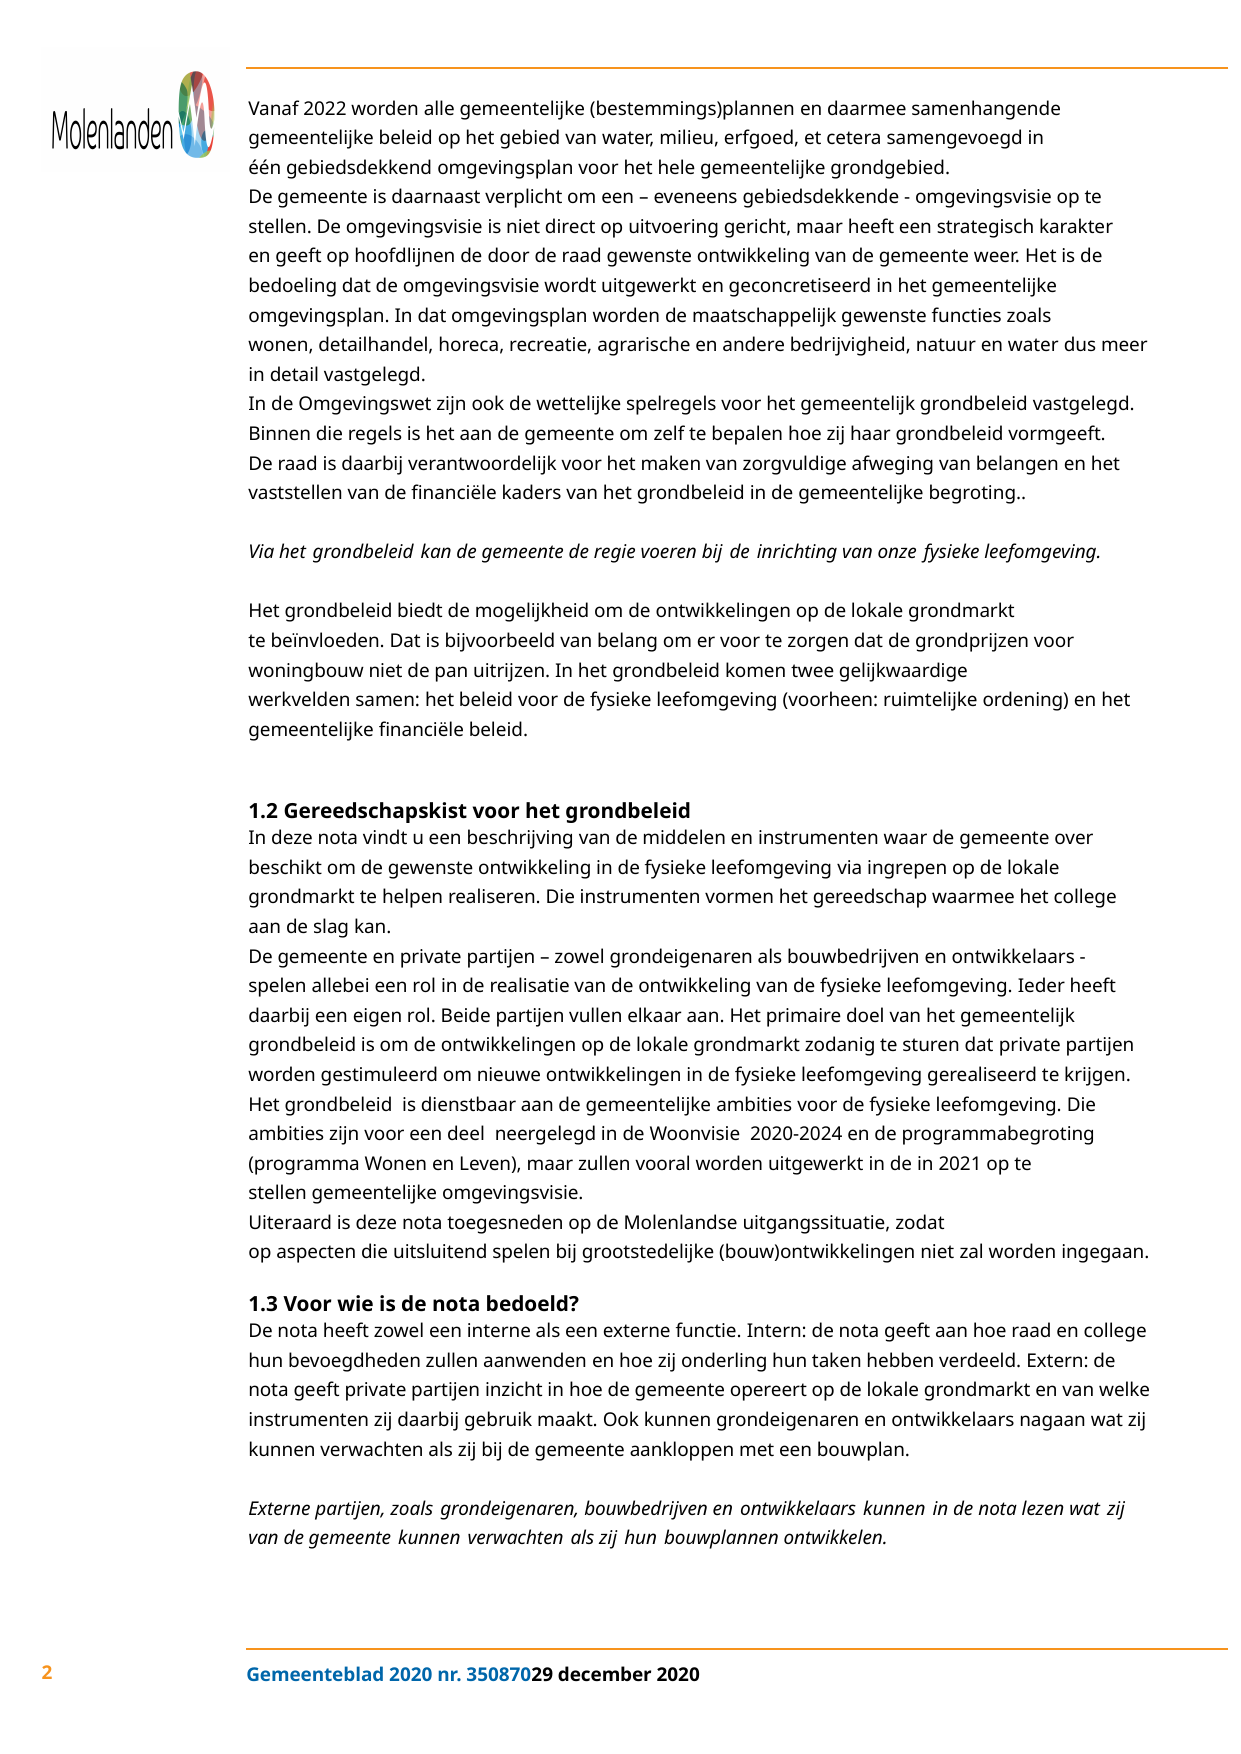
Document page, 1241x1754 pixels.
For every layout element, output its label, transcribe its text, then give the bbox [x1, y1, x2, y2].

text Het grondbeleid biedt de mogelijkheid om de ontwikkelingen op de lokale grondmarkt te beïnvloeden. Dat is bijvoorbeeld van belang om er voor te zorgen dat de grondprijzen voor woningbouw niet de pan uitrijzen. In het grondbeleid komen twee gelijkwaardige werkvelden samen: het beleid voor de fysieke leefomgeving (voorheen: ruimtelijke ordening) en het gemeentelijke financiële beleid. [248, 598, 1152, 742]
text In deze nota vindt u een beschrijving van de middelen en instrumenten waar de gemeente over beschikt om de gewenste ontwikkeling in de fysieke leefomgeving via ingrepen op de lokale grondmarkt te helpen realiseren. Die instrumenten vormen het gereedschap waarmee het college aan de slag kan. [248, 824, 1152, 939]
text De nota heeft zowel een interne als een externe functie. Intern: de nota geeft aan hoe raad en college hun bevoegdheden zullen aanwenden en hoe zij onderling hun taken hebben verdeeld. Extern: de nota geeft private partijen inzicht in hoe de gemeente opereert op de lokale grondmarkt en van welke instrumenten zij daarbij gebruik maakt. Ook kunnen grondeigenaren en ontwikkelaars nagaan wat zij kunnen verwachten als zij bij de gemeente aankloppen met een bouwplan. [248, 1317, 1152, 1462]
picture [41, 47, 231, 172]
text 1.2 Gereedschapskist voor het grondbeleid [248, 796, 1152, 824]
text In de Omgevingswet zijn ook de wettelijke spelregels voor het gemeentelijk grondbeleid vastgelegd. Binnen die regels is het aan de gemeente om zelf te bepalen hoe zij haar grondbeleid vormgeeft. De raad is daarbij verantwoordelijk voor het maken van zorgvuldige afweging van belangen en het vaststellen van de financiële kaders van het grondbeleid in de gemeentelijke begroting.. [248, 391, 1152, 505]
text De gemeente is daarnaast verplicht om een – eveneens gebiedsdekkende - omgevingsvisie op te stellen. De omgevingsvisie is niet direct op uitvoering gericht, maar heeft een strategisch karakter en geeft op hoofdlijnen de door de raad gewenste ontwikkeling van de gemeente weer. Het is de bedoeling dat de omgevingsvisie wordt uitgewerkt en geconcretiseerd in het gemeentelijke omgevingsplan. In dat omgevingsplan worden de maatschappelijk gewenste functies zoals wonen, detailhandel, horeca, recreatie, agrarische en andere bedrijvigheid, natuur en water dus meer in detail vastgelegd. [248, 183, 1152, 387]
text Uiteraard is deze nota toegesneden op de Molenlandse uitgangssituatie, zodat op aspecten die uitsluitend spelen bij grootstedelijke (bouw)ontwikkelingen niet zal worden ingegaan. [248, 1209, 1152, 1264]
text Via het grondbeleid kan de gemeente de regie voeren bij de inrichting van onze fysieke leefomgeving. [248, 538, 1152, 564]
text De gemeente en private partijen – zowel grondeigenaren als bouwbedrijven en ontwikkelaars - spelen allebei een rol in de realisatie van de ontwikkeling van de fysieke leefomgeving. Ieder heeft daarbij een eigen rol. Beide partijen vullen elkaar aan. Het primaire doel van het gemeentelijk grondbeleid is om de ontwikkelingen op de lokale grondmarkt zodanig te sturen dat private partijen worden gestimuleerd om nieuwe ontwikkelingen in de fysieke leefomgeving gerealiseerd te krijgen. [248, 943, 1152, 1087]
text 1.3 Voor wie is de nota bedoeld? [248, 1289, 1152, 1317]
text Het grondbeleid is dienstbaar aan de gemeentelijke ambities voor de fysieke leefomgeving. Die ambities zijn voor een deel neergelegd in de Woonvisie 2020-2024 en de programmabegroting (programma Wonen en Leven), maar zullen vooral worden uitgewerkt in de in 2021 op te stellen gemeentelijke omgevingsvisie. [248, 1091, 1152, 1205]
text Vanaf 2022 worden alle gemeentelijke (bestemmings)plannen en daarmee samenhangende gemeentelijke beleid op het gebied van water, milieu, erfgoed, et cetera samengevoegd in één gebiedsdekkend omgevingsplan voor het hele gemeentelijke grondgebied. [248, 95, 1152, 180]
text Externe partijen, zoals grondeigenaren, bouwbedrijven en ontwikkelaars kunnen in de nota lezen wat zij van de gemeente kunnen verwachten als zij hun bouwplannen ontwikkelen. [248, 1495, 1152, 1550]
